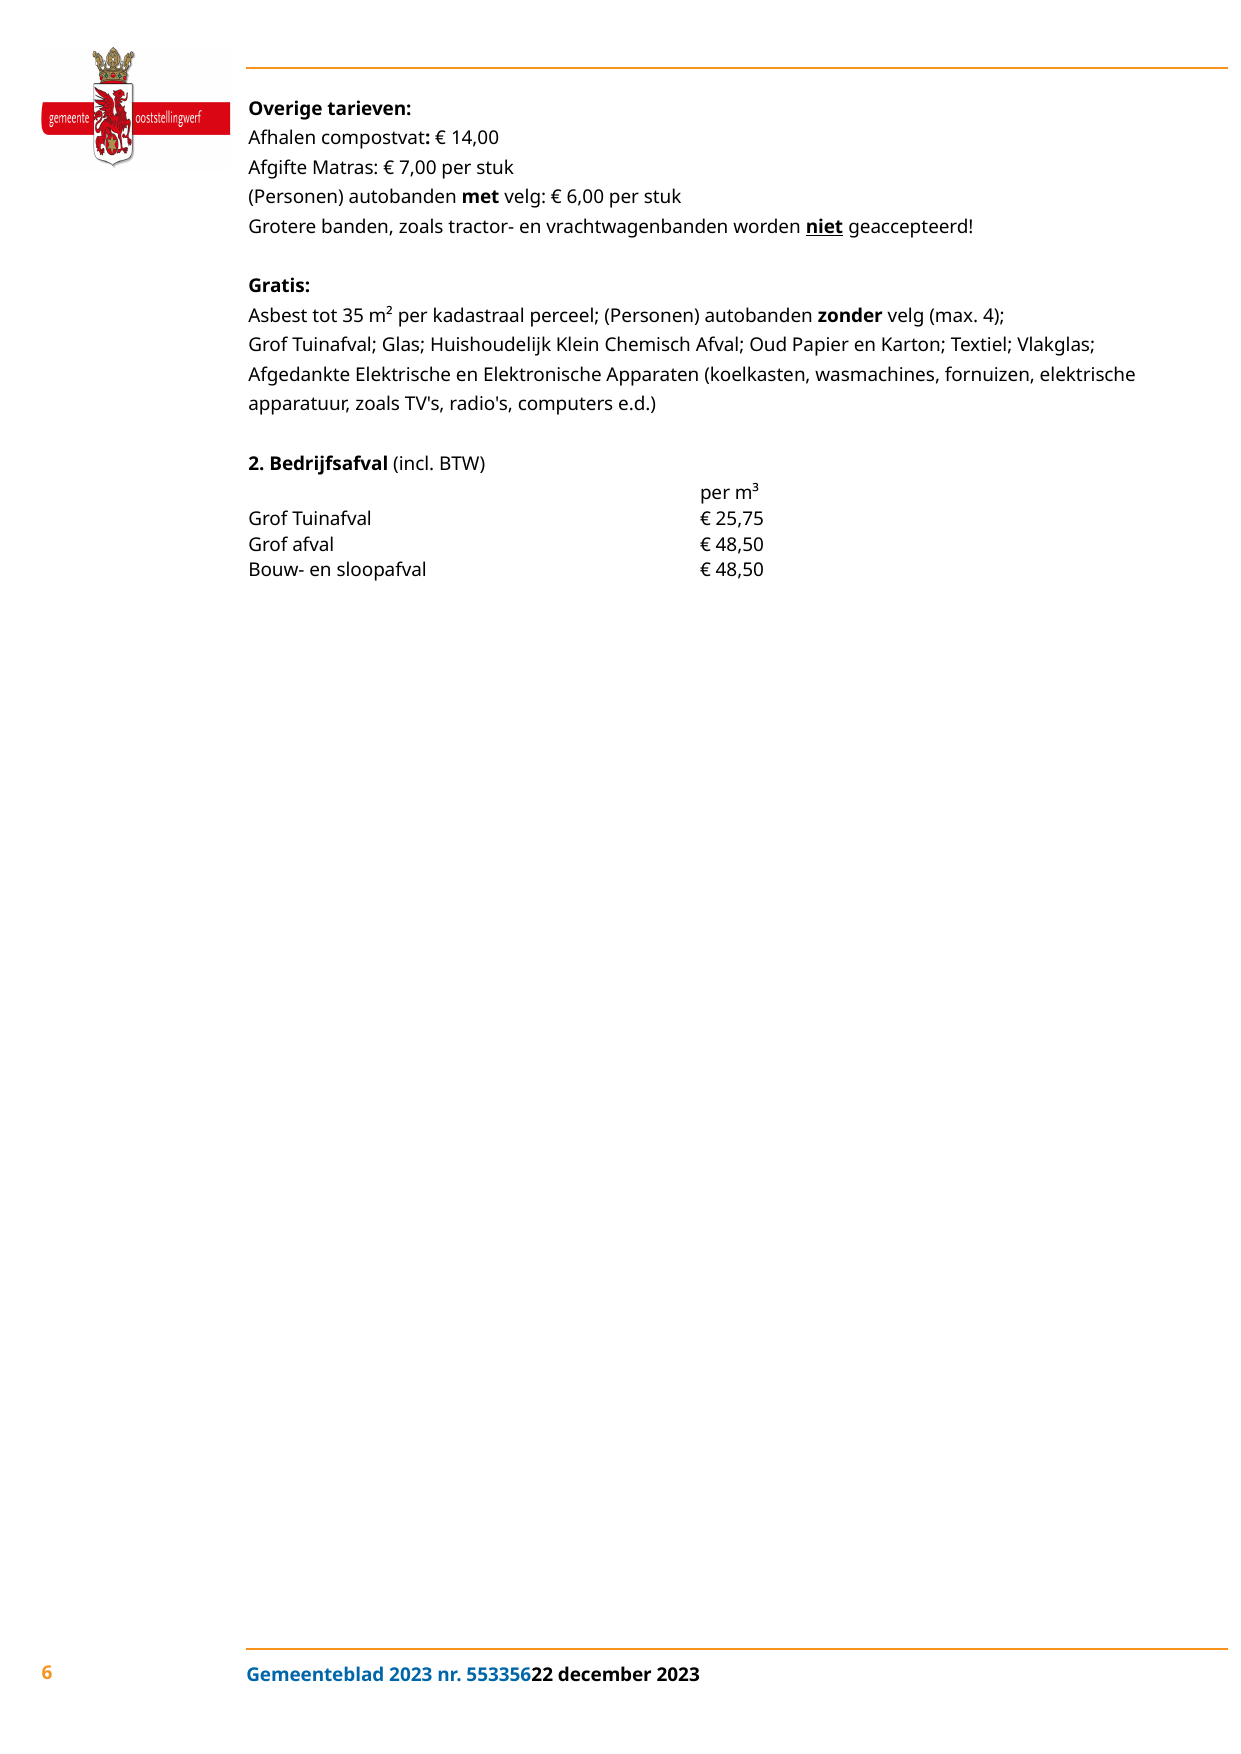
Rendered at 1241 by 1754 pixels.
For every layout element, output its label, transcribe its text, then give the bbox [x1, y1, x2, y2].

text Afhalen compostvat: € 14,00 [248, 124, 1152, 150]
table_header [248, 480, 700, 505]
text Asbest tot 35 m² per kadastraal perceel; (Personen) autobanden zonder velg (max. 4); [248, 302, 1152, 328]
table_header per m³ [700, 480, 1152, 505]
table_cell Grof afval [248, 531, 700, 557]
text (Personen) autobanden met velg: € 6,00 per stuk [248, 183, 1152, 209]
table_cell € 25,75 [700, 505, 1152, 531]
table_cell € 48,50 [700, 531, 1152, 557]
table_cell € 48,50 [700, 557, 1152, 582]
text 2. Bedrijfsafval (incl. BTW) [248, 450, 1152, 476]
table_cell Bouw- en sloopafval [248, 557, 700, 582]
text Gratis: [248, 272, 1152, 298]
text Grotere banden, zoals tractor- en vrachtwagenbanden worden niet geaccepteerd! [248, 213, 1152, 239]
table_cell Grof Tuinafval [248, 505, 700, 531]
text Overige tarieven: [248, 95, 1152, 121]
text Afgifte Matras: € 7,00 per stuk [248, 154, 1152, 180]
picture [41, 47, 231, 172]
text Grof Tuinafval; Glas; Huishoudelijk Klein Chemisch Afval; Oud Papier en Karton; Textiel; Vlakglas; Afgedankte Elektrische en Elektronische Apparaten (koelkasten, wasmachines, fornuizen, elektrische apparatuur, zoals TV's, radio's, computers e.d.) [248, 331, 1152, 416]
